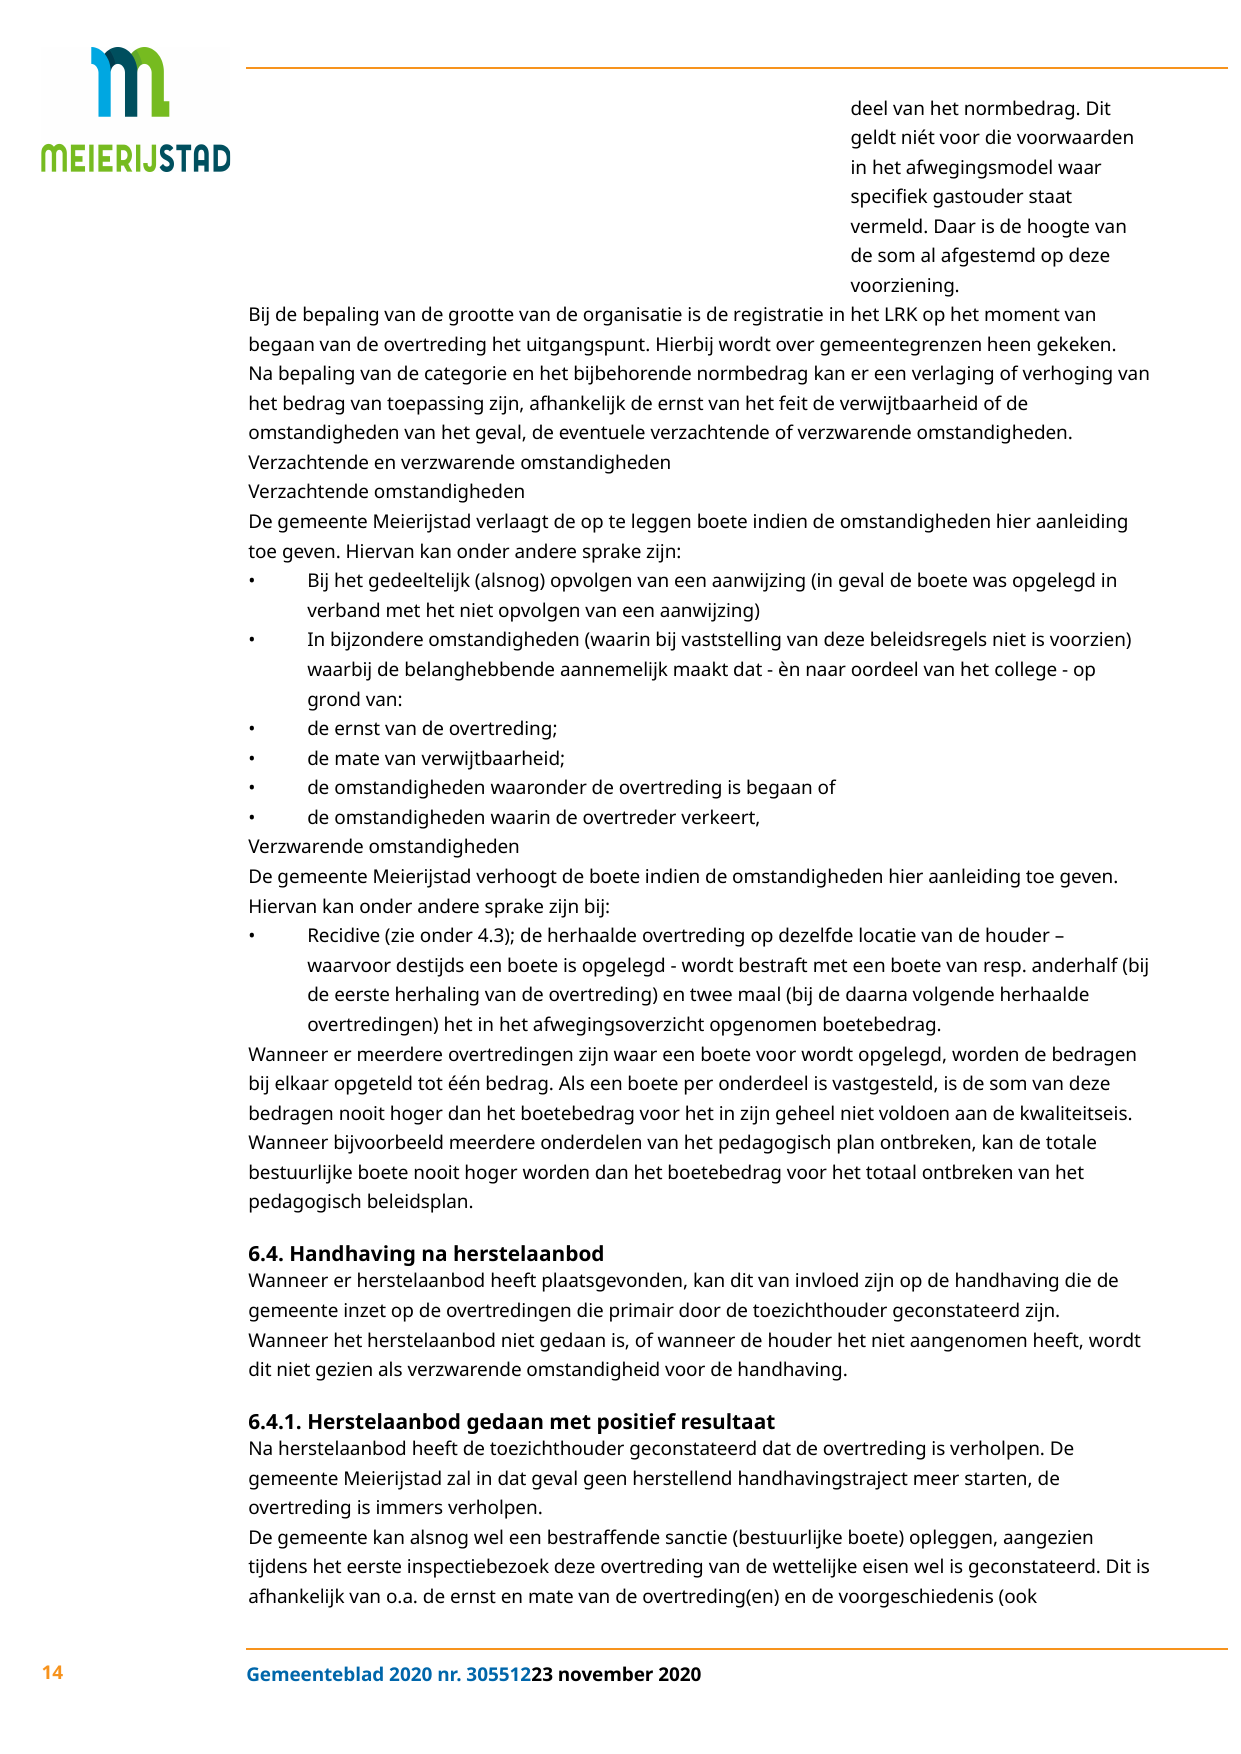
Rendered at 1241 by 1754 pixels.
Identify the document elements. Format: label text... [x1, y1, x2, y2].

table_cell [248, 95, 549, 298]
list de ernst van de overtreding; [248, 715, 1152, 741]
text 6.4.1. Herstelaanbod gedaan met positief resultaat [248, 1407, 1152, 1435]
text Bij de bepaling van de grootte van de organisatie is de registratie in het LRK op het moment van begaan van de overtreding het uitgangspunt. Hierbij wordt over gemeentegrenzen heen gekeken. [248, 301, 1152, 357]
text 6.4. Handhaving na herstelaanbod [248, 1239, 1152, 1268]
list Recidive (zie onder 4.3); de herhaalde overtreding op dezelfde locatie van de houder – waarvoor destijds een boete is opgelegd - wordt bestraft met een boete van resp. anderhalf (bij de eerste herhaling van de overtreding) en twee maal (bij de daarna volgende herhaalde overtredingen) het in het afwegingsoverzicht opgenomen boetebedrag. [248, 922, 1152, 1037]
list de mate van verwijtbaarheid; [248, 745, 1152, 771]
text De gemeente Meierijstad verlaagt de op te leggen boete indien de omstandigheden hier aanleiding toe geven. Hiervan kan onder andere sprake zijn: [248, 508, 1152, 564]
picture [41, 47, 231, 172]
list de omstandigheden waarin de overtreder verkeert, [248, 804, 1152, 830]
list Bij het gedeeltelijk (alsnog) opvolgen van een aanwijzing (in geval de boete was opgelegd in verband met het niet opvolgen van een aanwijzing) [248, 567, 1152, 623]
text Na bepaling van de categorie en het bijbehorende normbedrag kan er een verlaging of verhoging van het bedrag van toepassing zijn, afhankelijk de ernst van het feit de verwijtbaarheid of de omstandigheden van het geval, de eventuele verzachtende of verzwarende omstandigheden. [248, 360, 1152, 445]
table_cell deel van het normbedrag. Dit geldt niét voor die voorwaarden in het afwegingsmodel waar specifiek gastouder staat vermeld. Daar is de hoogte van de som al afgestemd op deze voorziening. [850, 95, 1152, 298]
list In bijzondere omstandigheden (waarin bij vaststelling van deze beleidsregels niet is voorzien) waarbij de belanghebbende aannemelijk maakt dat - èn naar oordeel van het college - op grond van: [248, 627, 1152, 712]
text Wanneer het herstelaanbod niet gedaan is, of wanneer de houder het niet aangenomen heeft, wordt dit niet gezien als verzwarende omstandigheid voor de handhaving. [248, 1327, 1152, 1382]
text Wanneer er herstelaanbod heeft plaatsgevonden, kan dit van invloed zijn op de handhaving die de gemeente inzet op de overtredingen die primair door de toezichthouder geconstateerd zijn. [248, 1268, 1152, 1323]
text Na herstelaanbod heeft de toezichthouder geconstateerd dat de overtreding is verholpen. De gemeente Meierijstad zal in dat geval geen herstellend handhavingstraject meer starten, de overtreding is immers verholpen. [248, 1435, 1152, 1520]
text De gemeente Meierijstad verhoogt de boete indien de omstandigheden hier aanleiding toe geven. Hiervan kan onder andere sprake zijn bij: [248, 863, 1152, 919]
text De gemeente kan alsnog wel een bestraffende sanctie (bestuurlijke boete) opleggen, aangezien tijdens het eerste inspectiebezoek deze overtreding van de wettelijke eisen wel is geconstateerd. Dit is afhankelijk van o.a. de ernst en mate van de overtreding(en) en de voorgeschiedenis (ook [248, 1524, 1152, 1609]
text Verzwarende omstandigheden [248, 834, 1152, 859]
text Verzachtende en verzwarende omstandigheden [248, 449, 1152, 475]
list de omstandigheden waaronder de overtreding is begaan of [248, 774, 1152, 800]
text Verzachtende omstandigheden [248, 479, 1152, 504]
text Wanneer er meerdere overtredingen zijn waar een boete voor wordt opgelegd, worden de bedragen bij elkaar opgeteld tot één bedrag. Als een boete per onderdeel is vastgesteld, is de som van deze bedragen nooit hoger dan het boetebedrag voor het in zijn geheel niet voldoen aan de kwaliteitseis. Wanneer bijvoorbeeld meerdere onderdelen van het pedagogisch plan ontbreken, kan de totale bestuurlijke boete nooit hoger worden dan het boetebedrag voor het totaal ontbreken van het pedagogisch beleidsplan. [248, 1041, 1152, 1214]
table_cell - [549, 95, 850, 298]
